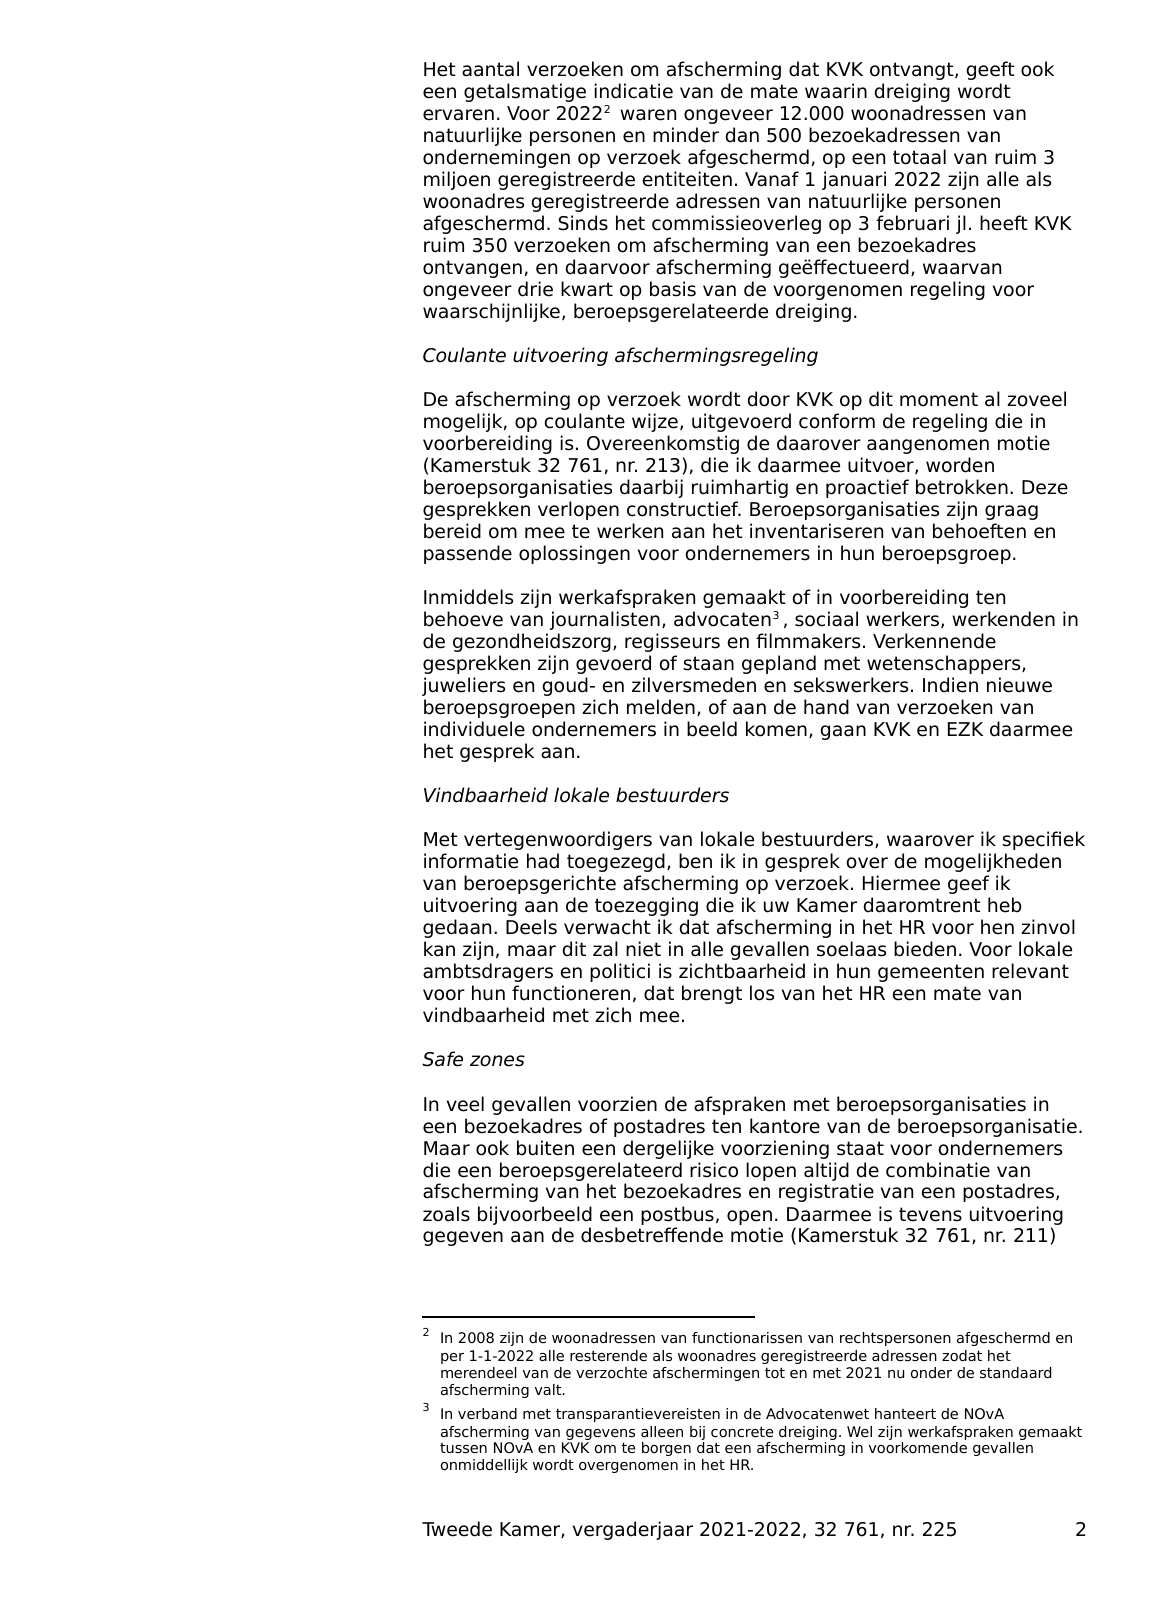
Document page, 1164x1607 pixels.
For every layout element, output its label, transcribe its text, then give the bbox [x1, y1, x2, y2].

text In veel gevallen voorzien de afspraken met beroepsorganisaties in een bezoekadres of postadres ten kantore van de beroepsorganisatie. Maar ook buiten een dergelijke voorziening staat voor ondernemers die een beroepsgerelateerd risico lopen altijd de combinatie van afscherming van het bezoekadres en registratie van een postadres, zoals bijvoorbeeld een postbus, open. Daarmee is tevens uitvoering gegeven aan de desbetreffende motie (Kamerstuk 32 761, nr. 211) [422, 1093, 1087, 1247]
text In verband met transparantievereisten in de Advocatenwet hanteert de NOvA afscherming van gegevens alleen bij concrete dreiging. Wel zijn werkafspraken gemaakt tussen NOvA en KVK om te borgen dat een afscherming in voorkomende gevallen onmiddellijk wordt overgenomen in het HR. [422, 1402, 1087, 1474]
text Inmiddels zijn werkafspraken gemaakt of in voorbereiding ten behoeve van journalisten, advocaten, sociaal werkers, werkenden in de gezondheidszorg, regisseurs en filmmakers. Verkennende gesprekken zijn gevoerd of staan gepland met wetenschappers, juweliers en goud- en zilversmeden en sekswerkers. Indien nieuwe beroepsgroepen zich melden, of aan de hand van verzoeken van individuele ondernemers in beeld komen, gaan KVK en EZK daarmee het gesprek aan. [422, 587, 1087, 763]
subtitle Safe zones [422, 1049, 1087, 1071]
subtitle Coulante uitvoering afschermingsregeling [422, 345, 1087, 367]
text In 2008 zijn de woonadressen van functionarissen van rechtspersonen afgeschermd en per 1-1-2022 alle resterende als woonadres geregistreerde adressen zodat het merendeel van de verzochte afschermingen tot en met 2021 nu onder de standaard afscherming valt. [422, 1326, 1087, 1399]
text Met vertegenwoordigers van lokale bestuurders, waarover ik specifiek informatie had toegezegd, ben ik in gesprek over de mogelijkheden van beroepsgerichte afscherming op verzoek. Hiermee geef ik uitvoering aan de toezegging die ik uw Kamer daaromtrent heb gedaan. Deels verwacht ik dat afscherming in het HR voor hen zinvol kan zijn, maar dit zal niet in alle gevallen soelaas bieden. Voor lokale ambtsdragers en politici is zichtbaarheid in hun gemeenten relevant voor hun functioneren, dat brengt los van het HR een mate van vindbaarheid met zich mee. [422, 829, 1087, 1027]
text De afscherming op verzoek wordt door KVK op dit moment al zoveel mogelijk, op coulante wijze, uitgevoerd conform de regeling die in voorbereiding is. Overeenkomstig de daarover aangenomen motie (Kamerstuk 32 761, nr. 213), die ik daarmee uitvoer, worden beroepsorganisaties daarbij ruimhartig en proactief betrokken. Deze gesprekken verlopen constructief. Beroepsorganisaties zijn graag bereid om mee te werken aan het inventariseren van behoeften en passende oplossingen voor ondernemers in hun beroepsgroep. [422, 389, 1087, 565]
text Het aantal verzoeken om afscherming dat KVK ontvangt, geeft ook een getalsmatige indicatie van de mate waarin dreiging wordt ervaren. Voor 2022 waren ongeveer 12.000 woonadressen van natuurlijke personen en minder dan 500 bezoekadressen van ondernemingen op verzoek afgeschermd, op een totaal van ruim 3 miljoen geregistreerde entiteiten. Vanaf 1 januari 2022 zijn alle als woonadres geregistreerde adressen van natuurlijke personen afgeschermd. Sinds het commissieoverleg op 3 februari jl. heeft KVK ruim 350 verzoeken om afscherming van een bezoekadres ontvangen, en daarvoor afscherming geëffectueerd, waarvan ongeveer drie kwart op basis van de voorgenomen regeling voor waarschijnlijke, beroepsgerelateerde dreiging. [422, 59, 1087, 323]
subtitle Vindbaarheid lokale bestuurders [422, 785, 1087, 807]
